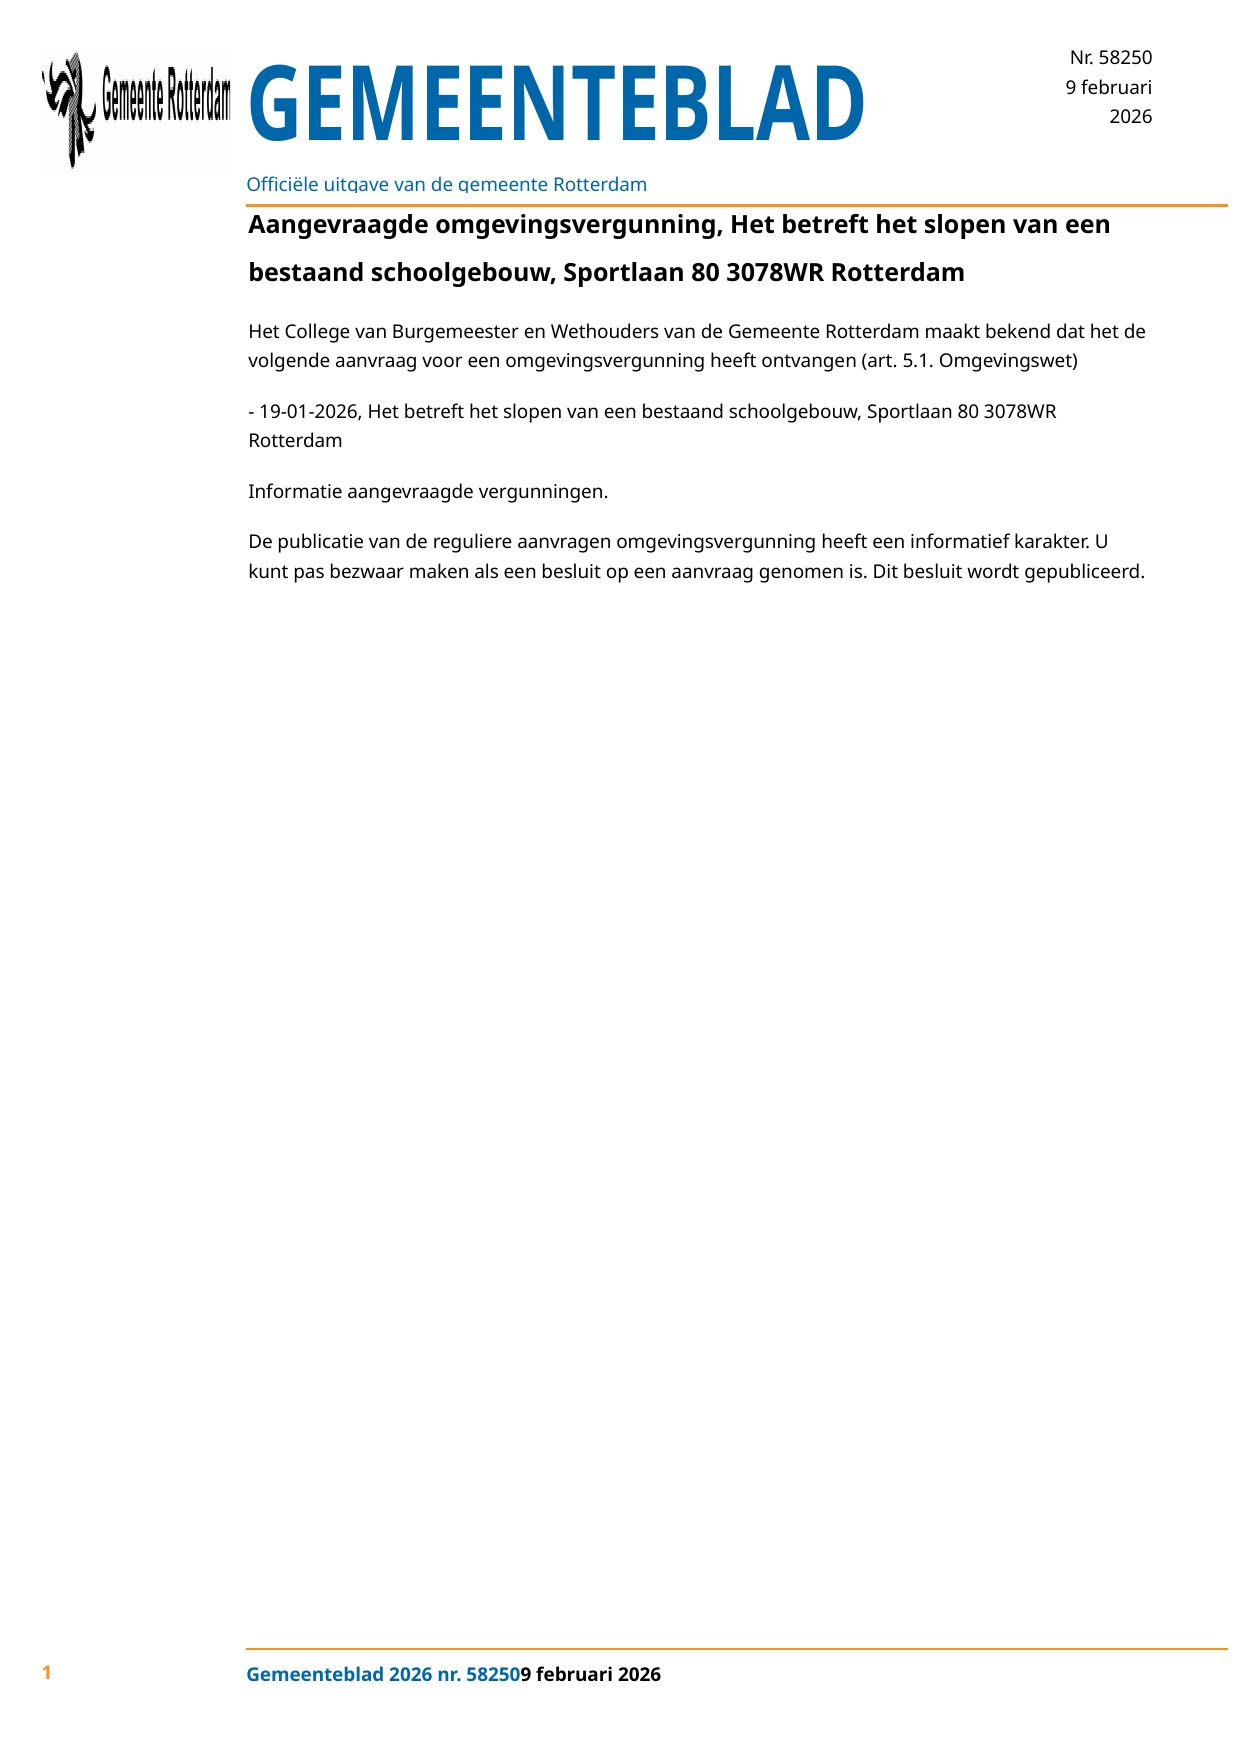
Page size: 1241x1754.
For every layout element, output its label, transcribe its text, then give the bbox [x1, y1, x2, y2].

text - 19-01-2026, Het betreft het slopen van een bestaand schoolgebouw, Sportlaan 80 3078WR Rotterdam [248, 398, 1152, 453]
text De publicatie van de reguliere aanvragen omgevingsvergunning heeft een informatief karakter. U kunt pas bezwaar maken als een besluit op een aanvraag genomen is. Dit besluit wordt gepubliceerd. [248, 528, 1152, 584]
text Aangevraagde omgevingsvergunning, Het betreft het slopen van een bestaand schoolgebouw, Sportlaan 80 3078WR Rotterdam [248, 207, 1152, 288]
text Informatie aangevraagde vergunningen. [248, 478, 1152, 504]
picture [41, 47, 231, 172]
text Het College van Burgemeester en Wethouders van de Gemeente Rotterdam maakt bekend dat het de volgende aanvraag voor een omgevingsvergunning heeft ontvangen (art. 5.1. Omgevingswet) [248, 318, 1152, 373]
